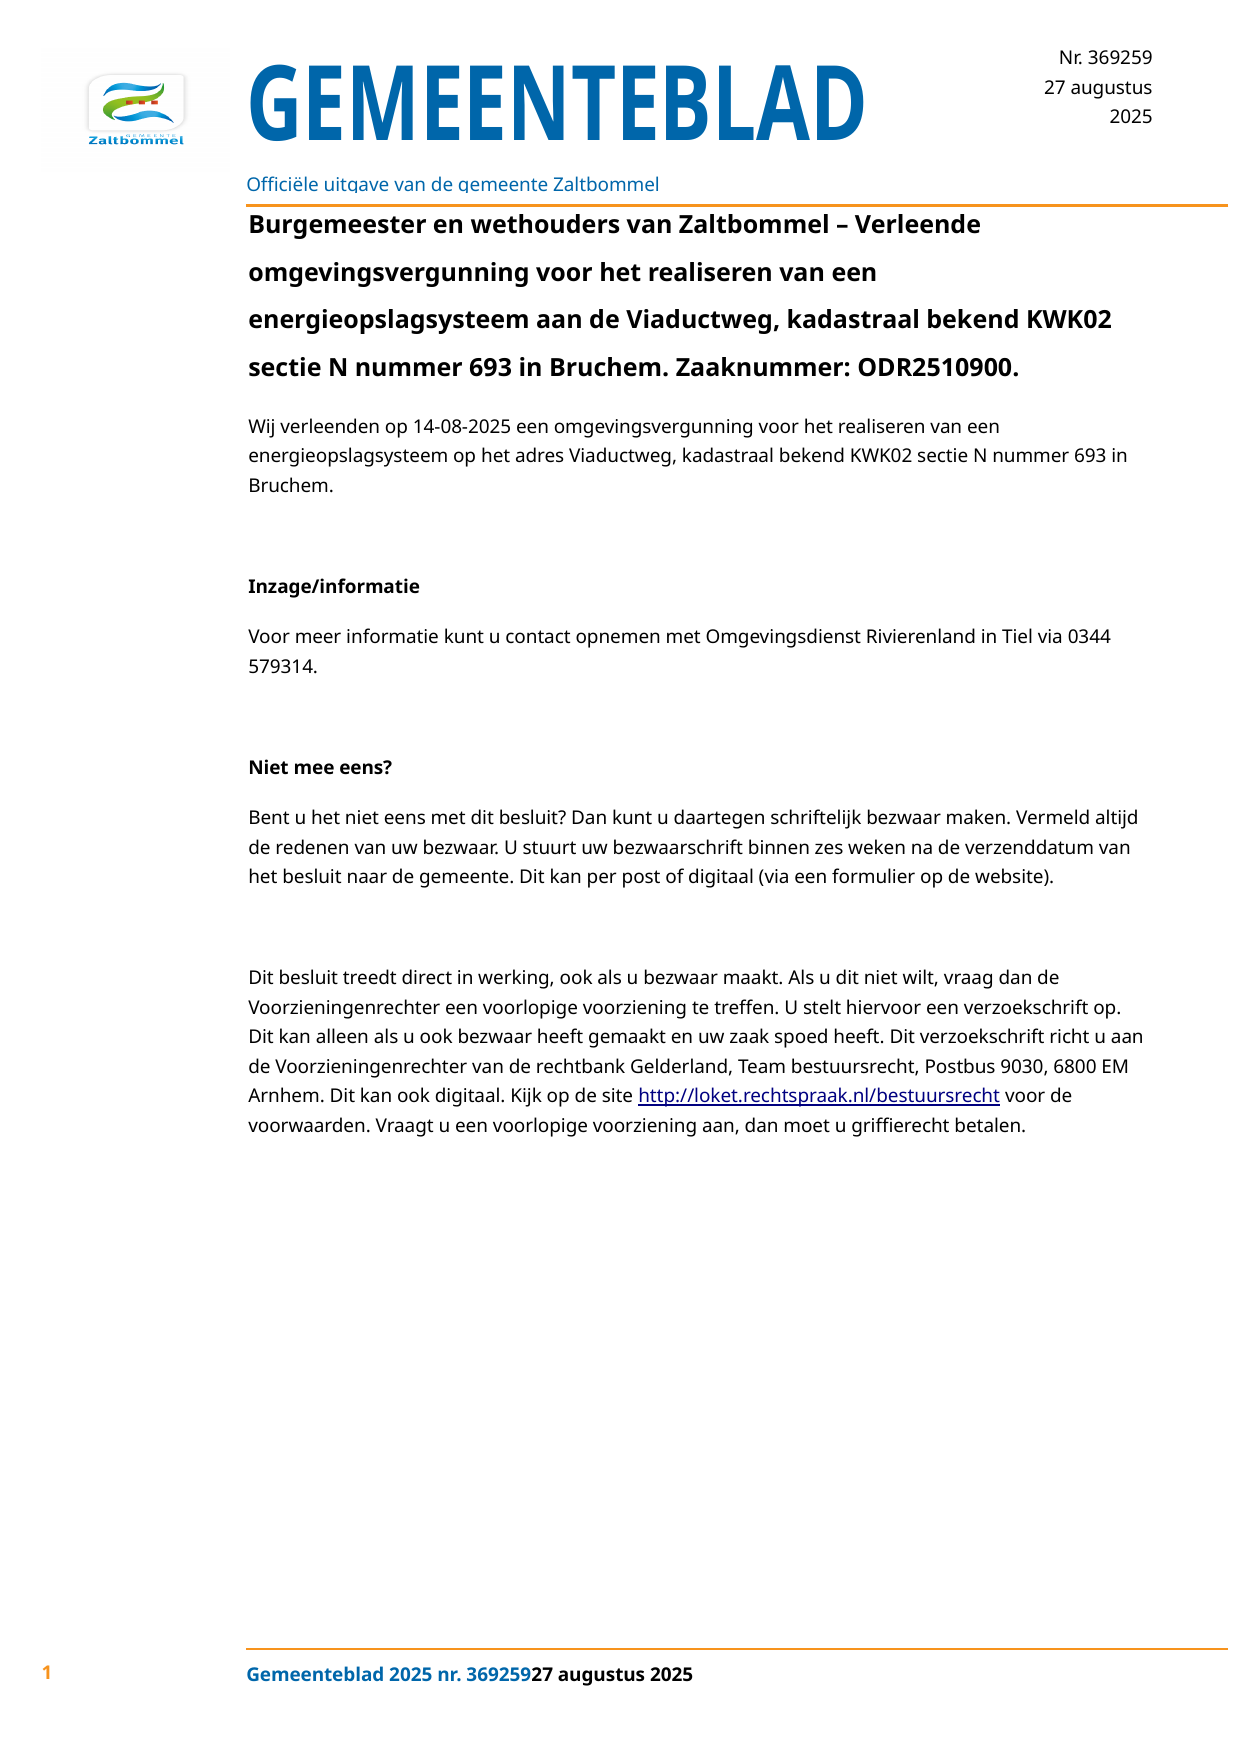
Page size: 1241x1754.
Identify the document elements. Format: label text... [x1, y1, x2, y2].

picture [41, 47, 231, 172]
text Voor meer informatie kunt u contact opnemen met Omgevingsdienst Rivierenland in Tiel via 0344 579314. [248, 623, 1152, 679]
text Dit besluit treedt direct in werking, ook als u bezwaar maakt. Als u dit niet wilt, vraag dan de Voorzieningenrechter een voorlopige voorziening te treffen. U stelt hiervoor een verzoekschrift op. Dit kan alleen als u ook bezwaar heeft gemaakt en uw zaak spoed heeft. Dit verzoekschrift richt u aan de Voorzieningenrechter van de rechtbank Gelderland, Team bestuursrecht, Postbus 9030, 6800 EM Arnhem. Dit kan ook digitaal. Kijk op de site http://loket.rechtspraak.nl/bestuursrecht voor de voorwaarden. Vraagt u een voorlopige voorziening aan, dan moet u griffierecht betalen. [248, 964, 1152, 1138]
text Bent u het niet eens met dit besluit? Dan kunt u daartegen schriftelijk bezwaar maken. Vermeld altijd de redenen van uw bezwaar. U stuurt uw bezwaarschrift binnen zes weken na de verzenddatum van het besluit naar de gemeente. Dit kan per post of digitaal (via een formulier op de website). [248, 804, 1152, 889]
text Niet mee eens? [248, 754, 1152, 780]
text Wij verleenden op 14-08-2025 een omgevingsvergunning voor het realiseren van een energieopslagsysteem op het adres Viaductweg, kadastraal bekend KWK02 sectie N nummer 693 in Bruchem. [248, 413, 1152, 498]
text Inzage/informatie [248, 573, 1152, 599]
text Burgemeester en wethouders van Zaltbommel – Verleende omgevingsvergunning voor het realiseren van een energieopslagsysteem aan de Viaductweg, kadastraal bekend KWK02 sectie N nummer 693 in Bruchem. Zaaknummer: ODR2510900. [248, 207, 1152, 384]
